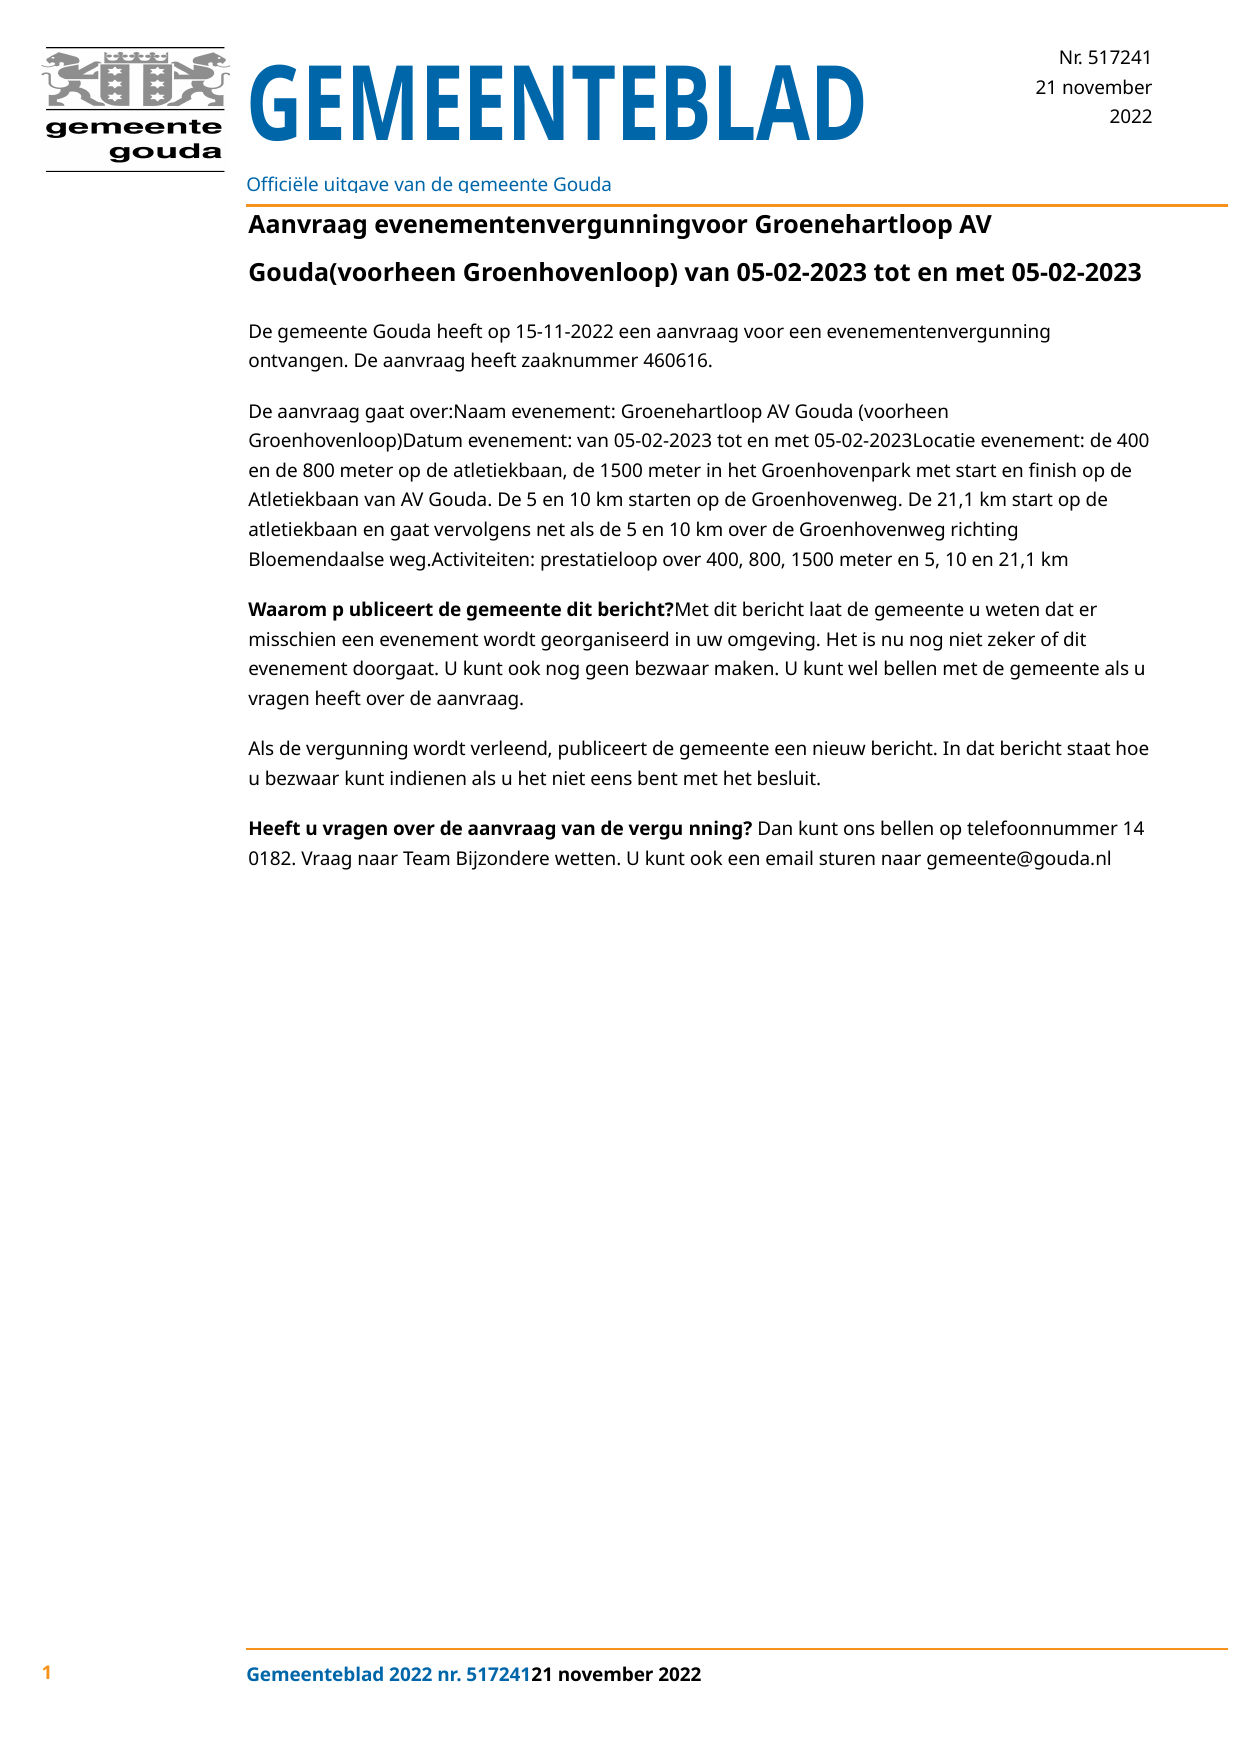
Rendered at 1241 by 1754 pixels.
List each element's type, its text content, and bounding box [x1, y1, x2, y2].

text Waarom p ubliceert de gemeente dit bericht?Met dit bericht laat de gemeente u weten dat er misschien een evenement wordt georganiseerd in uw omgeving. Het is nu nog niet zeker of dit evenement doorgaat. U kunt ook nog geen bezwaar maken. U kunt wel bellen met de gemeente als u vragen heeft over de aanvraag. [248, 596, 1152, 711]
text Aanvraag evenementenvergunningvoor Groenehartloop AV Gouda(voorheen Groenhovenloop) van 05-02-2023 tot en met 05-02-2023 [248, 207, 1152, 288]
text Als de vergunning wordt verleend, publiceert de gemeente een nieuw bericht. In dat bericht staat hoe u bezwaar kunt indienen als u het niet eens bent met het besluit. [248, 735, 1152, 791]
text De gemeente Gouda heeft op 15-11-2022 een aanvraag voor een evenementenvergunning ontvangen. De aanvraag heeft zaaknummer 460616. [248, 318, 1152, 373]
text Heeft u vragen over de aanvraag van de vergu nning? Dan kunt ons bellen op telefoonnummer 14 0182. Vraag naar Team Bijzondere wetten. U kunt ook een email sturen naar gemeente@gouda.nl [248, 815, 1152, 871]
text De aanvraag gaat over:Naam evenement: Groenehartloop AV Gouda (voorheen Groenhovenloop)Datum evenement: van 05-02-2023 tot en met 05-02-2023Locatie evenement: de 400 en de 800 meter op de atletiekbaan, de 1500 meter in het Groenhovenpark met start en finish op de Atletiekbaan van AV Gouda. De 5 en 10 km starten op de Groenhovenweg. De 21,1 km start op de atletiekbaan en gaat vervolgens net als de 5 en 10 km over de Groenhovenweg richting Bloemendaalse weg.Activiteiten: prestatieloop over 400, 800, 1500 meter en 5, 10 en 21,1 km [248, 398, 1152, 572]
picture [41, 47, 231, 172]
